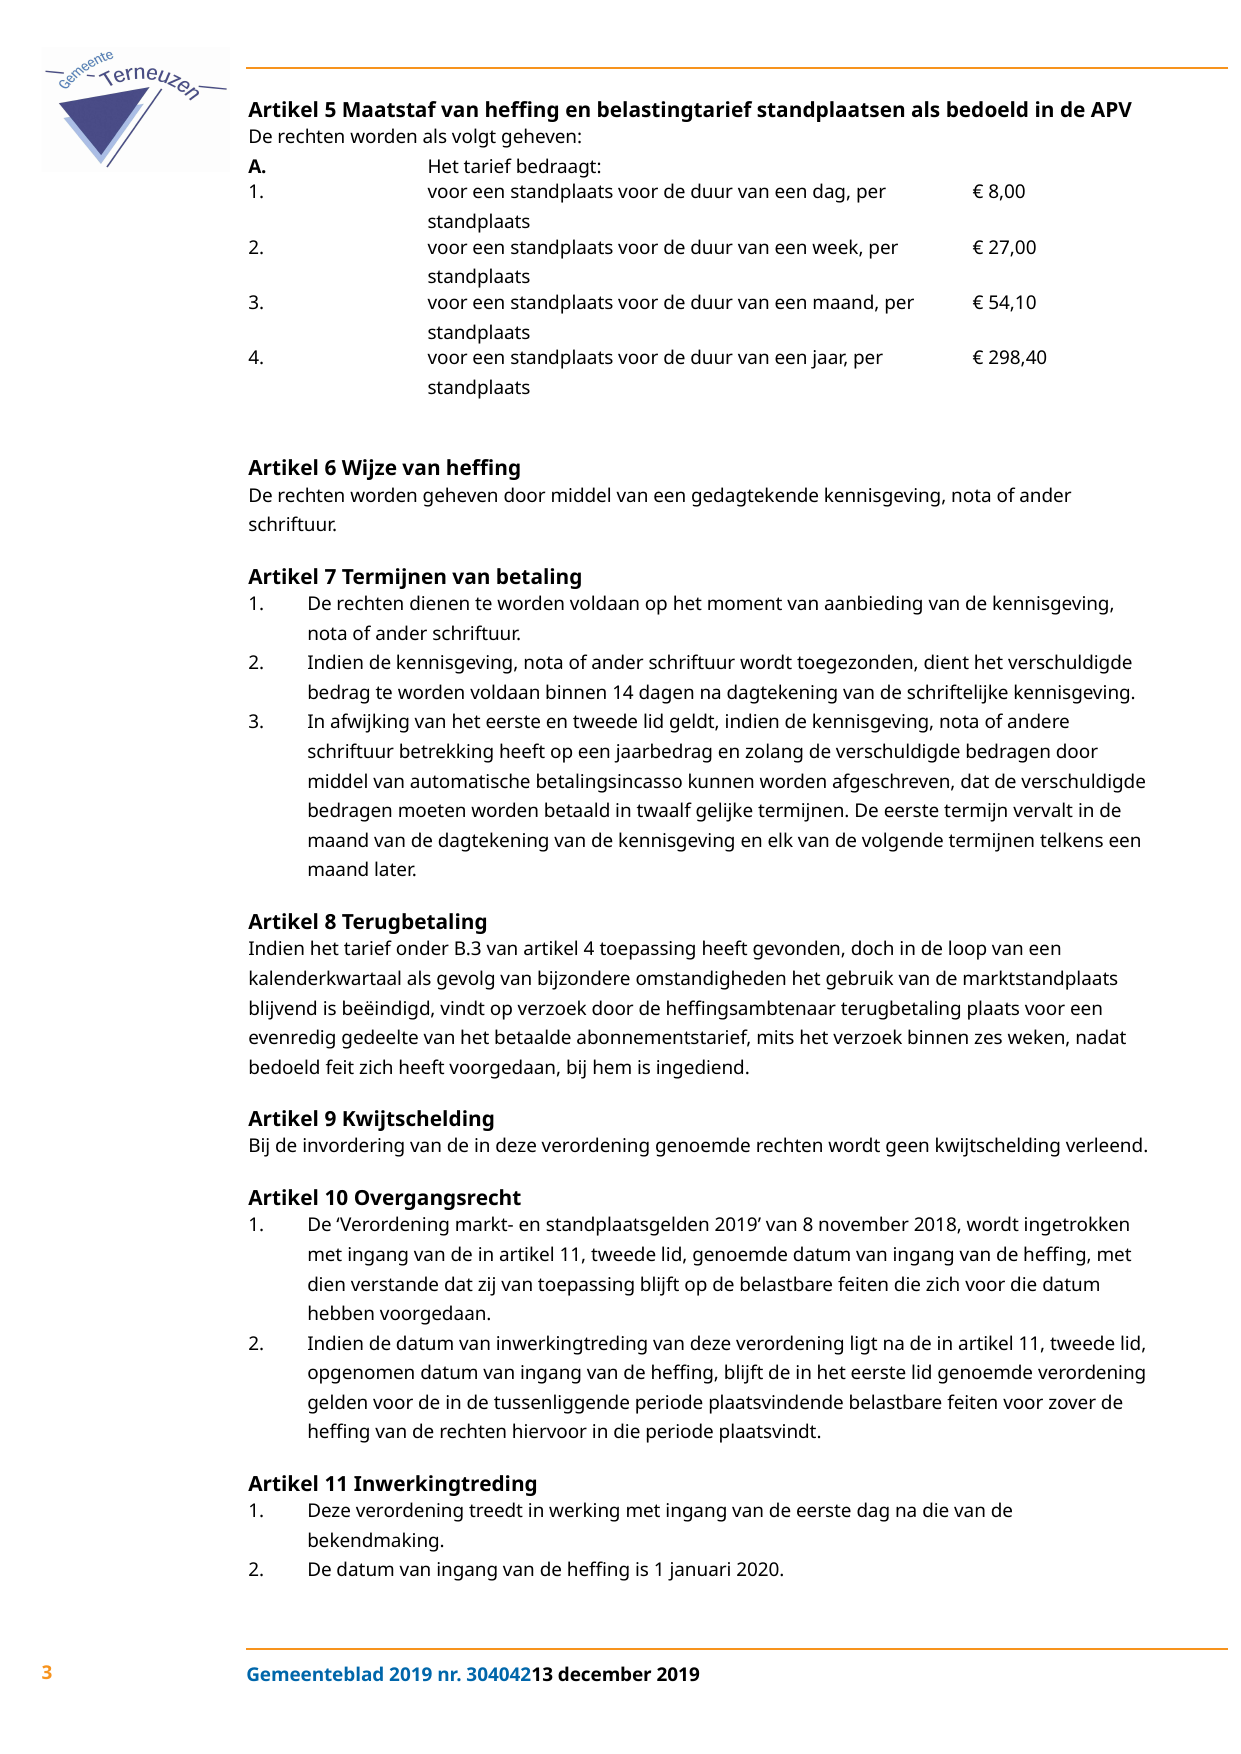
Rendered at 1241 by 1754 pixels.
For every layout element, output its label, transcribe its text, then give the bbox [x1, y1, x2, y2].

text Indien het tarief onder B.3 van artikel 4 toepassing heeft gevonden, doch in de loop van een kalenderkwartaal als gevolg van bijzondere omstandigheden het gebruik van de marktstandplaats blijvend is beëindigd, vindt op verzoek door de heffingsambtenaar terugbetaling plaats voor een evenredig gedeelte van het betaalde abonnementstarief, mits het verzoek binnen zes weken, nadat bedoeld feit zich heeft voorgedaan, bij hem is ingediend. [248, 936, 1152, 1079]
text Artikel 6 Wijze van heffing [248, 453, 1152, 482]
list In afwijking van het eerste en tweede lid geldt, indien de kennisgeving, nota of andere schriftuur betrekking heeft op een jaarbedrag en zolang de verschuldigde bedragen door middel van automatische betalingsincasso kunnen worden afgeschreven, dat de verschuldigde bedragen moeten worden betaald in twaalf gelijke termijnen. De eerste termijn vervalt in de maand van de dagtekening van de kennisgeving en elk van de volgende termijnen telkens een maand later. [248, 709, 1152, 882]
table_cell € 8,00 [973, 179, 1152, 234]
table_cell 4. [248, 345, 427, 400]
text Artikel 8 Terugbetaling [248, 907, 1152, 936]
text Artikel 5 Maatstaf van heffing en belastingtarief standplaatsen als bedoeld in de APV [248, 95, 1152, 123]
table_cell 1. [248, 179, 427, 234]
table_header A. [248, 153, 427, 179]
text Artikel 7 Termijnen van betaling [248, 562, 1152, 590]
text Artikel 9 Kwijtschelding [248, 1104, 1152, 1133]
text Bij de invordering van de in deze verordening genoemde rechten wordt geen kwijtschelding verleend. [248, 1133, 1152, 1158]
text Artikel 10 Overgangsrecht [248, 1183, 1152, 1212]
table_cell € 298,40 [973, 345, 1152, 400]
list Indien de datum van inwerkingtreding van deze verordening ligt na de in artikel 11, tweede lid, opgenomen datum van ingang van de heffing, blijft de in het eerste lid genoemde verordening gelden voor de in de tussenliggende periode plaatsvindende belastbare feiten voor zover de heffing van de rechten hiervoor in die periode plaatsvindt. [248, 1330, 1152, 1444]
table_cell voor een standplaats voor de duur van een week, per standplaats [427, 234, 972, 289]
table_cell voor een standplaats voor de duur van een maand, per standplaats [427, 289, 972, 344]
list De datum van ingang van de heffing is 1 januari 2020. [248, 1557, 1152, 1582]
text Artikel 11 Inwerkingtreding [248, 1469, 1152, 1497]
text De rechten worden geheven door middel van een gedagtekende kennisgeving, nota of ander schriftuur. [248, 482, 1152, 537]
list De rechten dienen te worden voldaan op het moment van aanbieding van de kennisgeving, nota of ander schriftuur. [248, 590, 1152, 646]
table_header [973, 153, 1152, 179]
list Deze verordening treedt in werking met ingang van de eerste dag na die van de bekendmaking. [248, 1497, 1152, 1553]
table_cell € 54,10 [973, 289, 1152, 344]
table_cell 2. [248, 234, 427, 289]
table_header Het tarief bedraagt: [427, 153, 972, 179]
table_cell € 27,00 [973, 234, 1152, 289]
table_cell voor een standplaats voor de duur van een dag, per standplaats [427, 179, 972, 234]
list Indien de kennisgeving, nota of ander schriftuur wordt toegezonden, dient het verschuldigde bedrag te worden voldaan binnen 14 dagen na dagtekening van de schriftelijke kennisgeving. [248, 649, 1152, 705]
table_cell 3. [248, 289, 427, 344]
list De ‘Verordening markt- en standplaatsgelden 2019’ van 8 november 2018, wordt ingetrokken met ingang van de in artikel 11, tweede lid, genoemde datum van ingang van de heffing, met dien verstande dat zij van toepassing blijft op de belastbare feiten die zich voor die datum hebben voorgedaan. [248, 1212, 1152, 1326]
text De rechten worden als volgt geheven: [248, 123, 1152, 149]
picture [41, 47, 231, 172]
table_cell voor een standplaats voor de duur van een jaar, per standplaats [427, 345, 972, 400]
